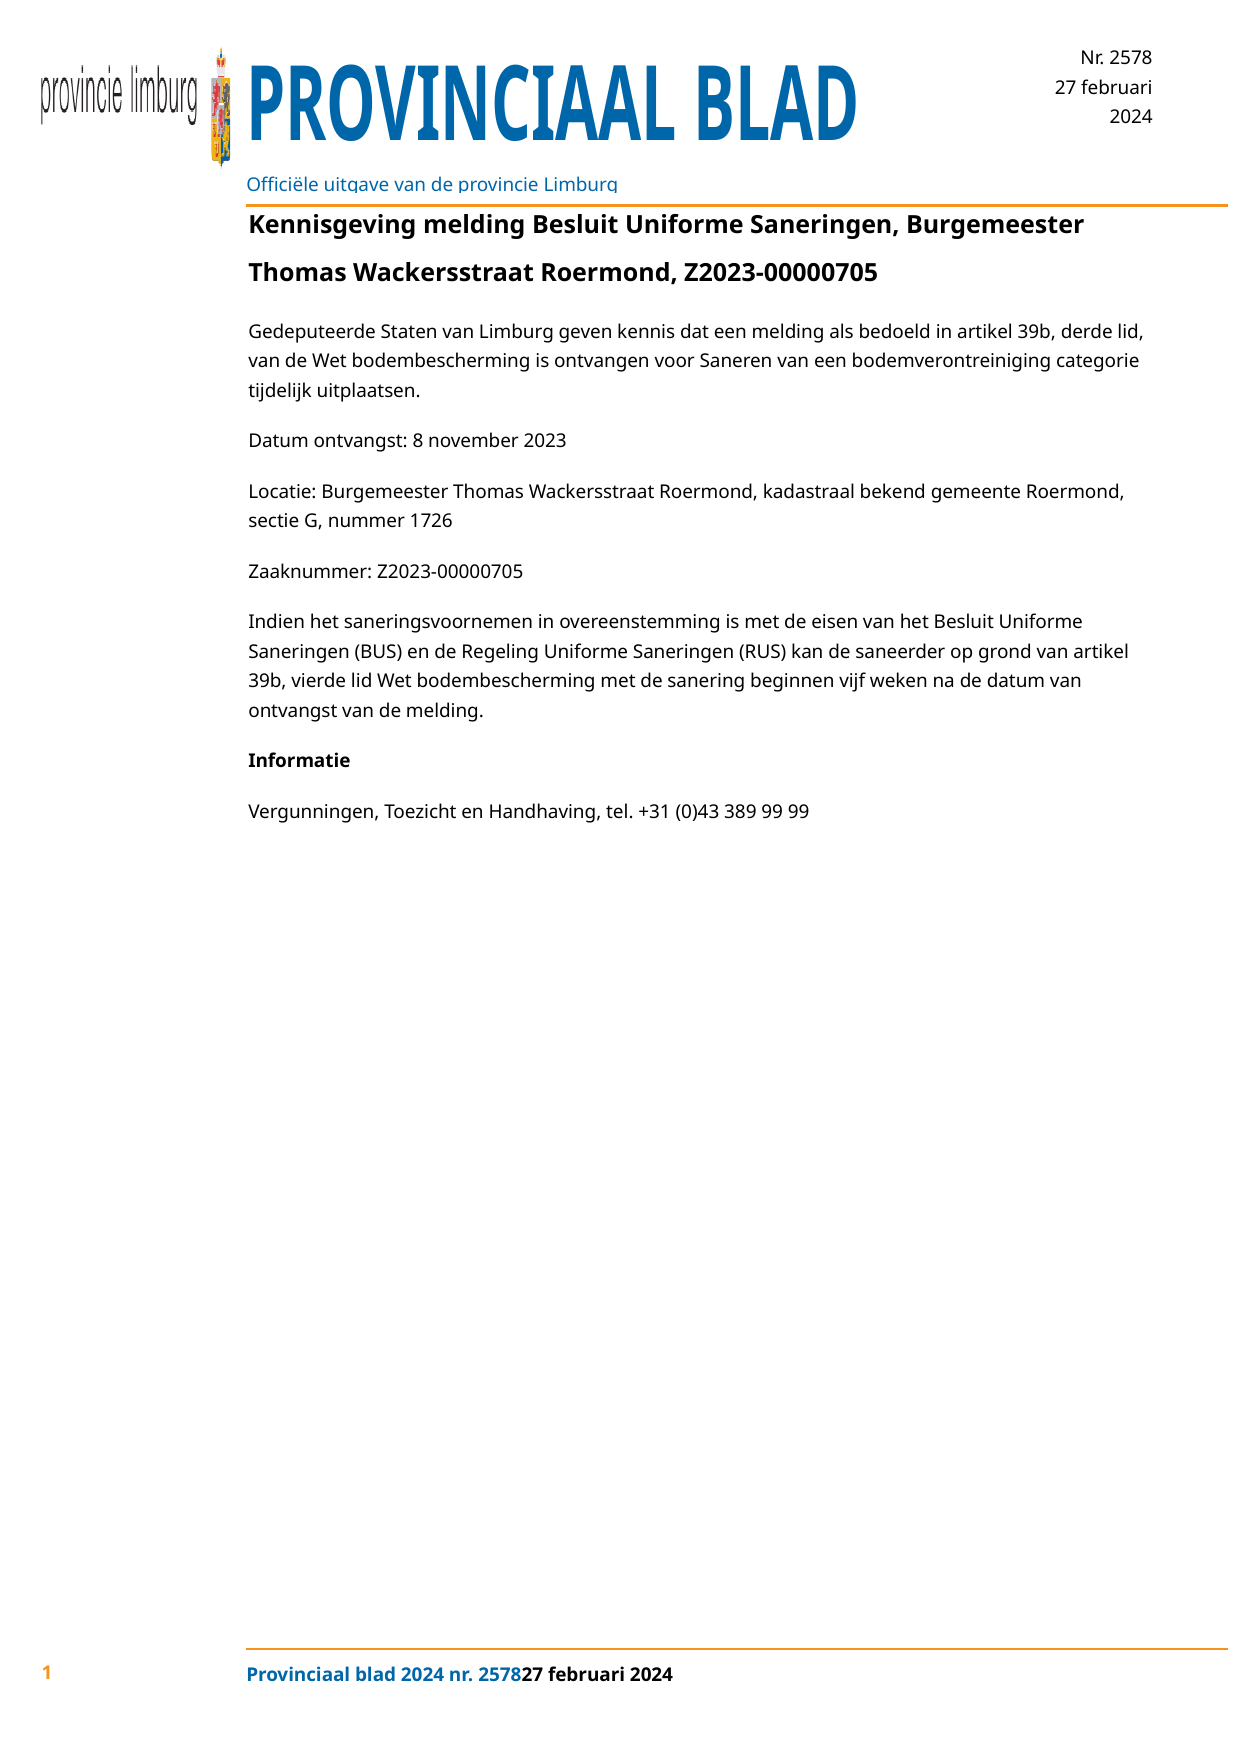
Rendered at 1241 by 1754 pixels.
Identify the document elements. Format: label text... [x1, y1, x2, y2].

text Locatie: Burgemeester Thomas Wackersstraat Roermond, kadastraal bekend gemeente Roermond, sectie G, nummer 1726 [248, 478, 1152, 533]
text Datum ontvangst: 8 november 2023 [248, 427, 1152, 453]
picture [41, 47, 231, 172]
text Zaaknummer: Z2023-00000705 [248, 558, 1152, 584]
text Informatie [248, 747, 1152, 773]
text Gedeputeerde Staten van Limburg geven kennis dat een melding als bedoeld in artikel 39b, derde lid, van de Wet bodembescherming is ontvangen voor Saneren van een bodemverontreiniging categorie tijdelijk uitplaatsen. [248, 318, 1152, 403]
text Kennisgeving melding Besluit Uniforme Saneringen, Burgemeester Thomas Wackersstraat Roermond, Z2023-00000705 [248, 207, 1152, 288]
text Vergunningen, Toezicht en Handhaving, tel. +31 (0)43 389 99 99 [248, 798, 1152, 824]
text Indien het saneringsvoornemen in overeenstemming is met de eisen van het Besluit Uniforme Saneringen (BUS) en de Regeling Uniforme Saneringen (RUS) kan de saneerder op grond van artikel 39b, vierde lid Wet bodembescherming met de sanering beginnen vijf weken na de datum van ontvangst van de melding. [248, 608, 1152, 723]
